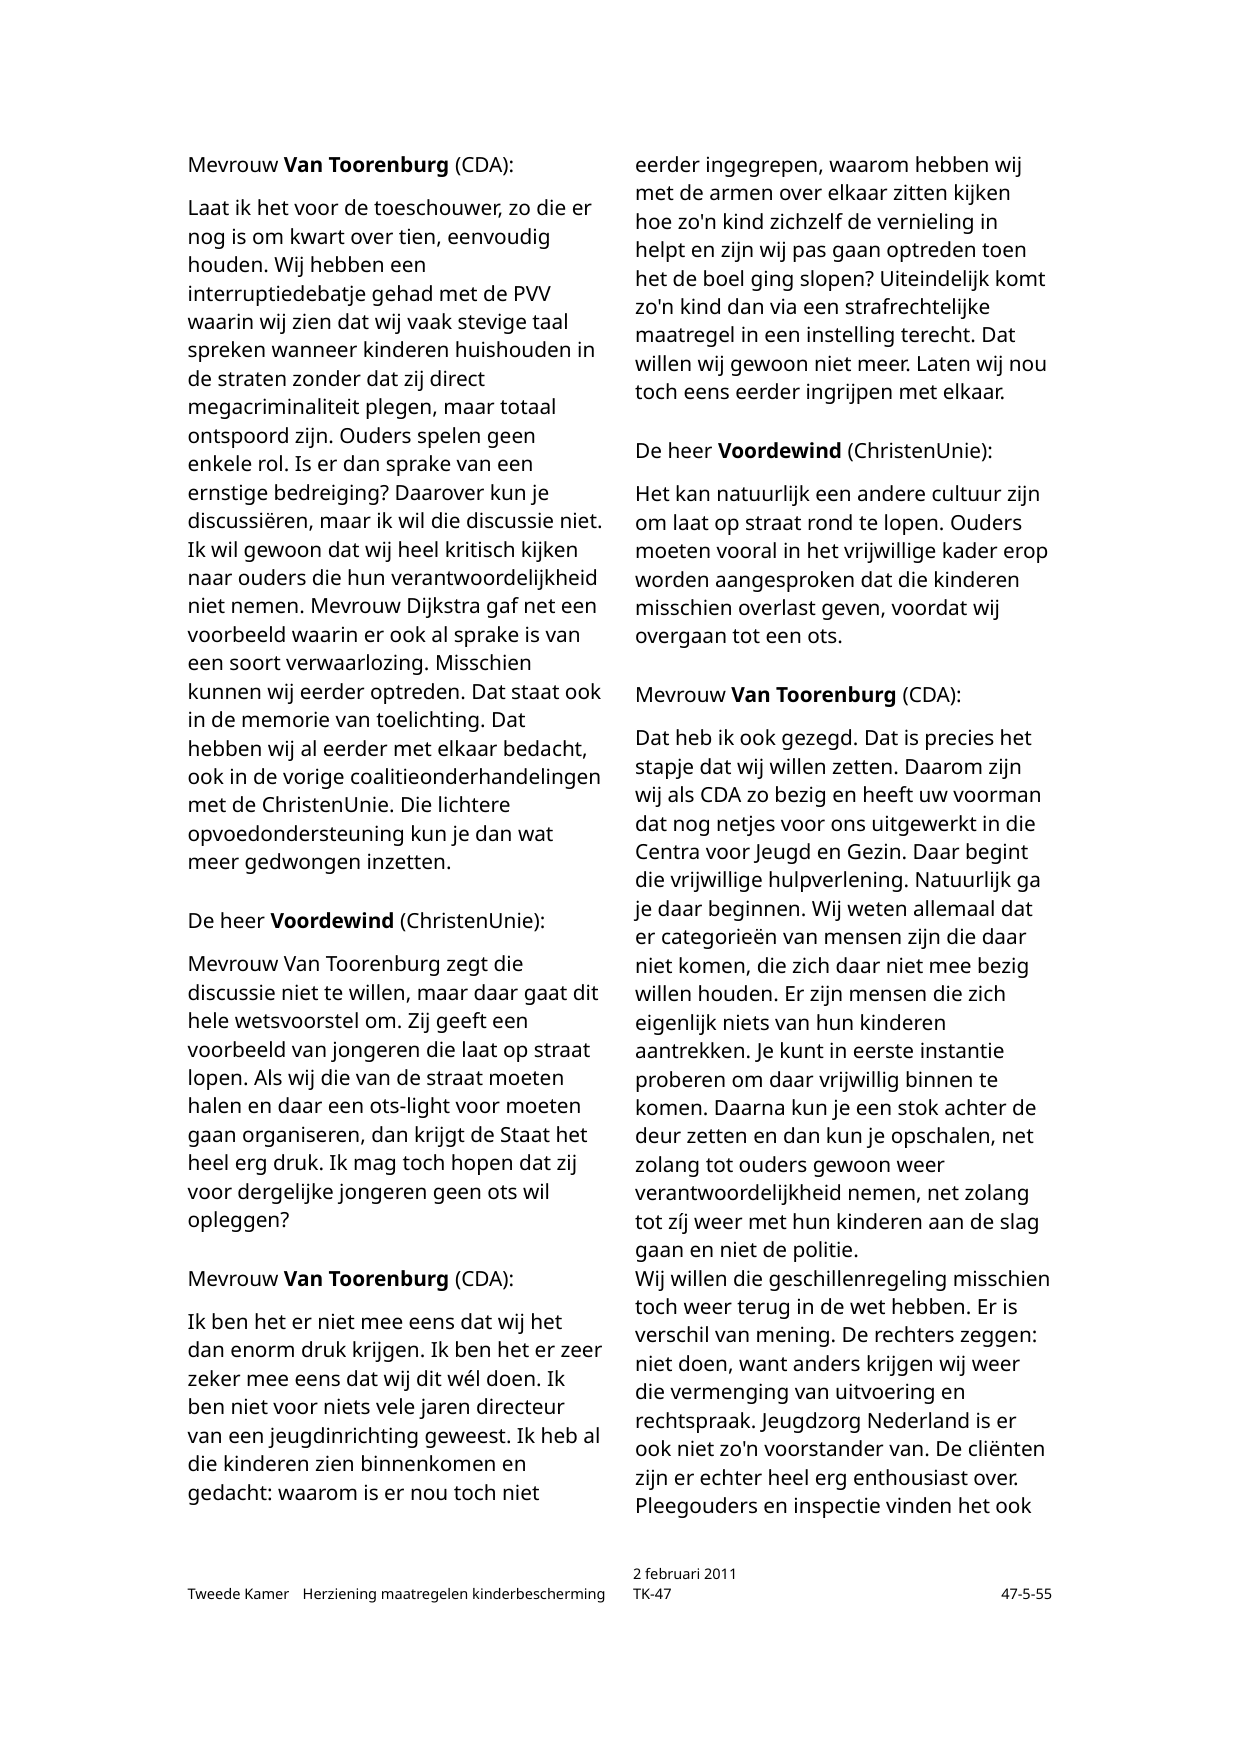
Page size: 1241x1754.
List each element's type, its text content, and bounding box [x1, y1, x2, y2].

text Dat heb ik ook gezegd. Dat is precies het stapje dat wij willen zetten. Daarom zijn wij als CDA zo bezig en heeft uw voorman dat nog netjes voor ons uitgewerkt in die Centra voor Jeugd en Gezin. Daar begint die vrijwillige hulpverlening. Natuurlijk ga je daar beginnen. Wij weten allemaal dat er categorieën van mensen zijn die daar niet komen, die zich daar niet mee bezig willen houden. Er zijn mensen die zich eigenlijk niets van hun kinderen aantrekken. Je kunt in eerste instantie proberen om daar vrijwillig binnen te komen. Daarna kun je een stok achter de deur zetten en dan kun je opschalen, net zolang tot ouders gewoon weer verantwoordelijkheid nemen, net zolang tot zíj weer met hun kinderen aan de slag gaan en niet de politie. [635, 723, 1053, 1264]
text Mevrouw Van Toorenburg (CDA): [635, 680, 1053, 708]
text Laat ik het voor de toeschouwer, zo die er nog is om kwart over tien, eenvoudig houden. Wij hebben een interruptiedebatje gehad met de PVV waarin wij zien dat wij vaak stevige taal spreken wanneer kinderen huishouden in de straten zonder dat zij direct megacriminaliteit plegen, maar totaal ontspoord zijn. Ouders spelen geen enkele rol. Is er dan sprake van een ernstige bedreiging? Daarover kun je discussiëren, maar ik wil die discussie niet. Ik wil gewoon dat wij heel kritisch kijken naar ouders die hun verantwoordelijkheid niet nemen. Mevrouw Dijkstra gaf net een voorbeeld waarin er ook al sprake is van een soort verwaarlozing. Misschien kunnen wij eerder optreden. Dat staat ook in de memorie van toelichting. Dat hebben wij al eerder met elkaar bedacht, ook in de vorige coalitieonderhandelingen met de ChristenUnie. Die lichtere opvoedondersteuning kun je dan wat meer gedwongen inzetten. [187, 193, 605, 876]
text De heer Voordewind (ChristenUnie): [187, 906, 605, 934]
text Het kan natuurlijk een andere cultuur zijn om laat op straat rond te lopen. Ouders moeten vooral in het vrijwillige kader erop worden aangesproken dat die kinderen misschien overlast geven, voordat wij overgaan tot een ots. [635, 479, 1053, 650]
text Mevrouw Van Toorenburg (CDA): [187, 150, 605, 178]
text Wij willen die geschillenregeling misschien toch weer terug in de wet hebben. Er is verschil van mening. De rechters zeggen: niet doen, want anders krijgen wij weer die vermenging van uitvoering en rechtspraak. Jeugdzorg Nederland is er ook niet zo'n voorstander van. De cli‍ënten zijn er echter heel erg enthousiast over. Pleegouders en inspectie vinden het ook [635, 1264, 1053, 1520]
text Mevrouw Van Toorenburg zegt die discussie niet te willen, maar daar gaat dit hele wetsvoorstel om. Zij geeft een voorbeeld van jongeren die laat op straat lopen. Als wij die van de straat moeten halen en daar een ots-light voor moeten gaan organiseren, dan krijgt de Staat het heel erg druk. Ik mag toch hopen dat zij voor dergelijke jongeren geen ots wil opleggen? [187, 949, 605, 1234]
text eerder ingegrepen, waarom hebben wij met de armen over elkaar zitten kijken hoe zo'n kind zichzelf de vernieling in helpt en zijn wij pas gaan optreden toen het de boel ging slopen? Uiteindelijk komt zo'n kind dan via een strafrechtelijke maatregel in een instelling terecht. Dat willen wij gewoon niet meer. Laten wij nou toch eens eerder ingrijpen met elkaar. [635, 150, 1053, 406]
text Mevrouw Van Toorenburg (CDA): [187, 1264, 605, 1292]
text Ik ben het er niet mee eens dat wij het dan enorm druk krijgen. Ik ben het er zeer zeker mee eens dat wij dit wél doen. Ik ben niet voor niets vele jaren directeur van een jeugdinrichting geweest. Ik heb al die kinderen zien binnenkomen en gedacht: waarom is er nou toch niet [187, 1307, 605, 1506]
text De heer Voordewind (ChristenUnie): [635, 436, 1053, 464]
